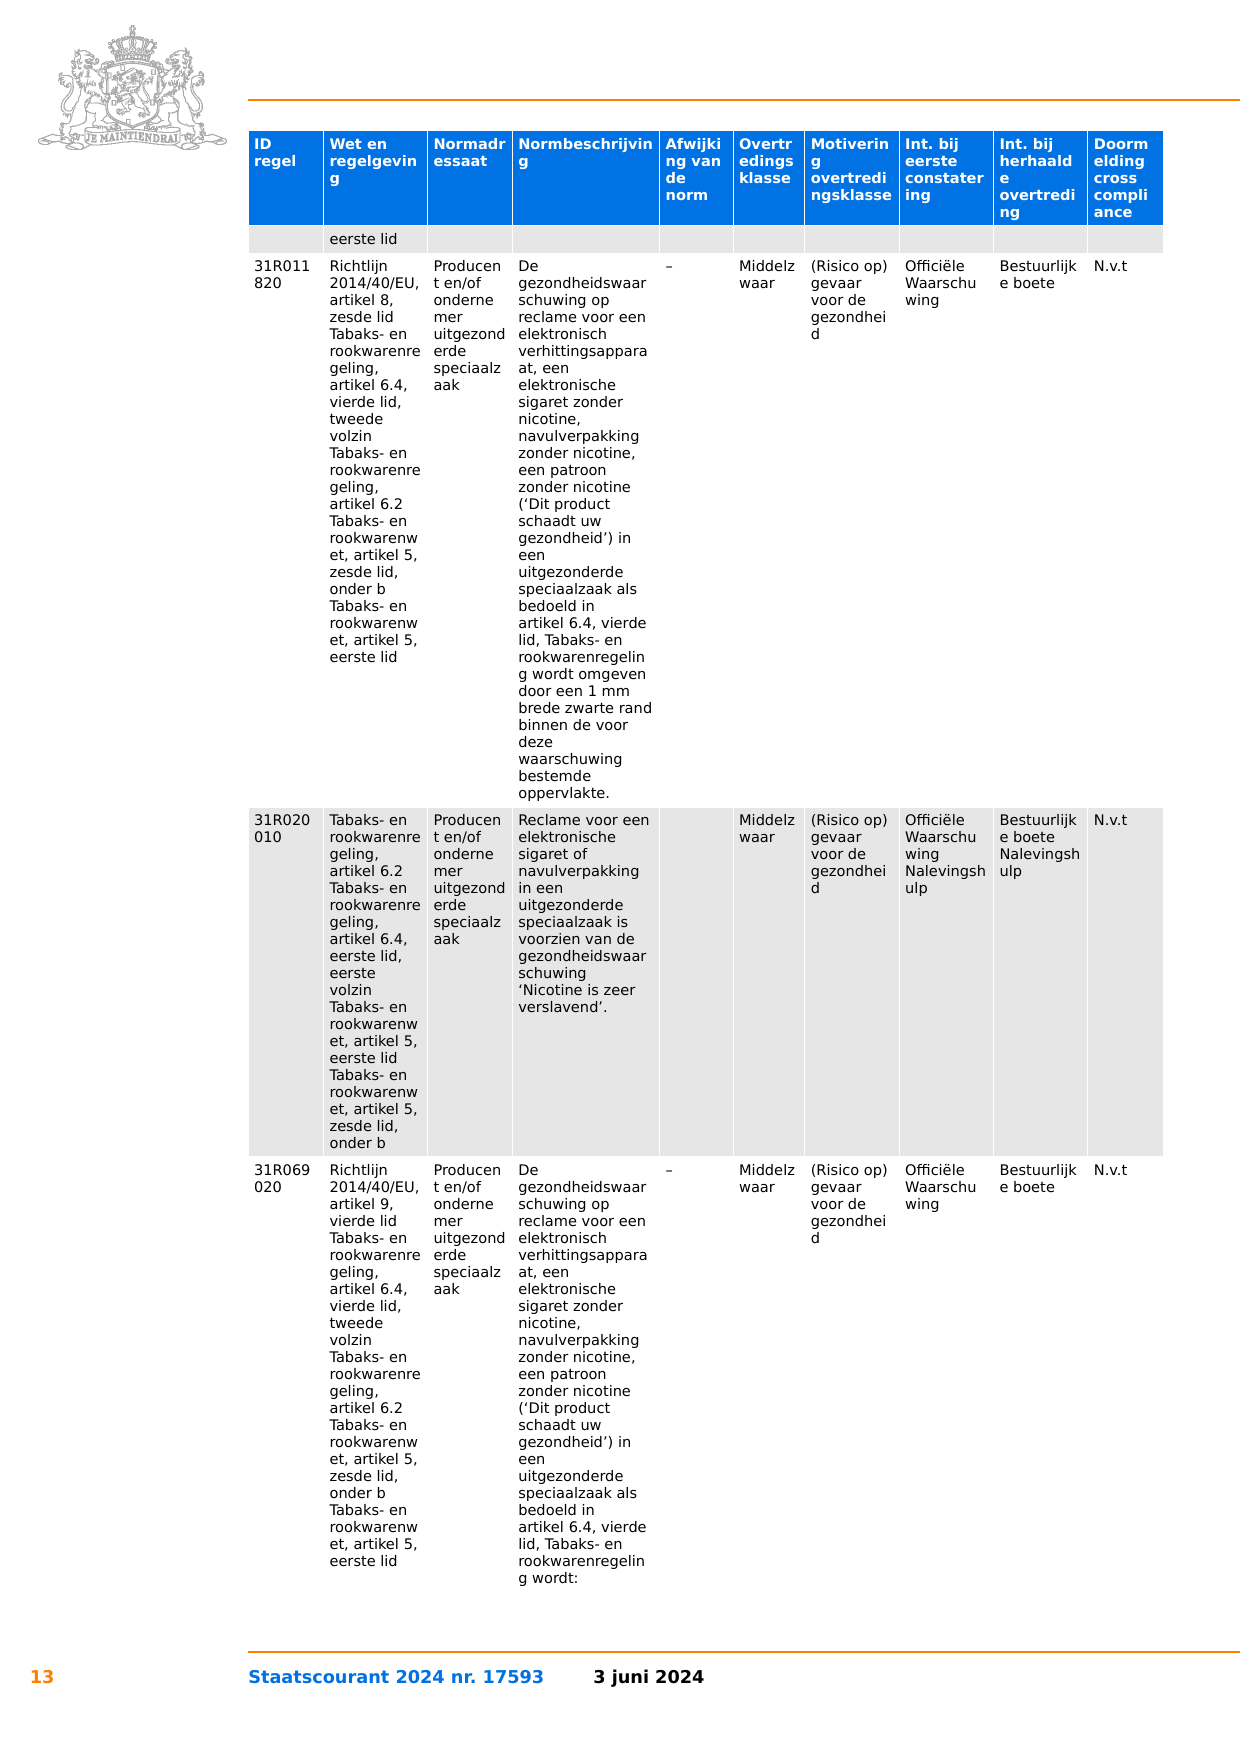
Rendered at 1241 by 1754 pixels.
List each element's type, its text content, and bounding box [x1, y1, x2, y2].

table_cell Richtlijn 2014/40/EU, artikel 9, vierde lid Tabaks- en rookwarenregeling, artikel 6.4, vierde lid, tweede volzin Tabaks- en rookwarenregeling, artikel 6.2 Tabaks- en rookwarenwet, artikel 5, zesde lid, onder b Tabaks- en rookwarenwet, artikel 5, eerste lid [324, 1158, 427, 1591]
table_header Int. bij eerste constatering [900, 131, 993, 225]
table_cell Tabaks- en rookwarenregeling, artikel 6.2 Tabaks- en rookwarenregeling, artikel 6.4, eerste lid, eerste volzin Tabaks- en rookwarenwet, artikel 5, eerste lid Tabaks- en rookwarenwet, artikel 5, zesde lid, onder b [324, 808, 427, 1156]
table_cell [734, 226, 804, 253]
table_cell Middelzwaar [734, 808, 804, 1156]
table_cell [1088, 226, 1163, 253]
table_header Overtredingsklasse [734, 131, 804, 225]
table_cell Officiële Waarschuwing Nalevingshulp [900, 808, 993, 1156]
table_cell 31R020010 [249, 808, 323, 1156]
table_cell Bestuurlijke boete Nalevingshulp [994, 808, 1087, 1156]
picture [38, 25, 227, 150]
table_header Wet en regelgeving [324, 131, 427, 225]
table_cell Middelzwaar [734, 254, 804, 806]
table_cell (Risico op) gevaar voor de gezondheid [805, 254, 899, 806]
table_cell – [660, 254, 733, 806]
table_cell De gezondheidswaarschuwing op reclame voor een elektronisch verhittingsapparaat, een elektronische sigaret zonder nicotine, navulverpakking zonder nicotine, een patroon zonder nicotine (‘Dit product schaadt uw gezondheid’) in een uitgezonderde speciaalzaak als bedoeld in artikel 6.4, vierde lid, Tabaks- en rookwarenregeling wordt omgeven door een 1 mm brede zwarte rand binnen de voor deze waarschuwing bestemde oppervlakte. [513, 254, 659, 806]
table_cell Reclame voor een elektronische sigaret of navulverpakking in een uitgezonderde speciaalzaak is voorzien van de gezondheidswaarschuwing ‘Nicotine is zeer verslavend’. [513, 808, 659, 1156]
table_cell [994, 226, 1087, 253]
table_header Int. bij herhaalde overtreding [994, 131, 1087, 225]
table_cell N.v.t [1088, 1158, 1163, 1591]
table_cell N.v.t [1088, 254, 1163, 806]
table_cell Middelzwaar [734, 1158, 804, 1591]
table_cell Producent en/of ondernemer uitgezonderde speciaalzaak [428, 808, 512, 1156]
table_cell Producent en/of ondernemer uitgezonderde speciaalzaak [428, 1158, 512, 1591]
table_header ID regel [249, 131, 323, 225]
table_cell Richtlijn 2014/40/EU, artikel 8, zesde lid Tabaks- en rookwarenregeling, artikel 6.4, vierde lid, tweede volzin Tabaks- en rookwarenregeling, artikel 6.2 Tabaks- en rookwarenwet, artikel 5, zesde lid, onder b Tabaks- en rookwarenwet, artikel 5, eerste lid [324, 254, 427, 806]
table_cell [660, 226, 733, 253]
table_cell [249, 226, 323, 253]
table_header Motivering overtredingsklasse [805, 131, 899, 225]
table_header Doormelding cross compliance [1088, 131, 1163, 225]
table_cell Bestuurlijke boete [994, 254, 1087, 806]
table_cell – [660, 1158, 733, 1591]
table_cell [900, 226, 993, 253]
table_header Normbeschrijving [513, 131, 659, 225]
table_cell (Risico op) gevaar voor de gezondheid [805, 808, 899, 1156]
table_cell Bestuurlijke boete [994, 1158, 1087, 1591]
table_cell Officiële Waarschuwing [900, 254, 993, 806]
table_cell [805, 226, 899, 253]
table_cell N.v.t [1088, 808, 1163, 1156]
table_cell [428, 226, 512, 253]
table_cell [660, 808, 733, 1156]
table_cell Producent en/of ondernemer uitgezonderde speciaalzaak [428, 254, 512, 806]
table_cell 31R011820 [249, 254, 323, 806]
table_header Afwijking van de norm [660, 131, 733, 225]
table_cell eerste lid [324, 226, 427, 253]
table_cell (Risico op) gevaar voor de gezondheid [805, 1158, 899, 1591]
table_cell 31R069020 [249, 1158, 323, 1591]
table_header Normadressaat [428, 131, 512, 225]
table_cell De gezondheidswaarschuwing op reclame voor een elektronisch verhittingsapparaat, een elektronische sigaret zonder nicotine, navulverpakking zonder nicotine, een patroon zonder nicotine (‘Dit product schaadt uw gezondheid’) in een uitgezonderde speciaalzaak als bedoeld in artikel 6.4, vierde lid, Tabaks- en rookwarenregeling wordt: [513, 1158, 659, 1591]
table_cell Officiële Waarschuwing [900, 1158, 993, 1591]
